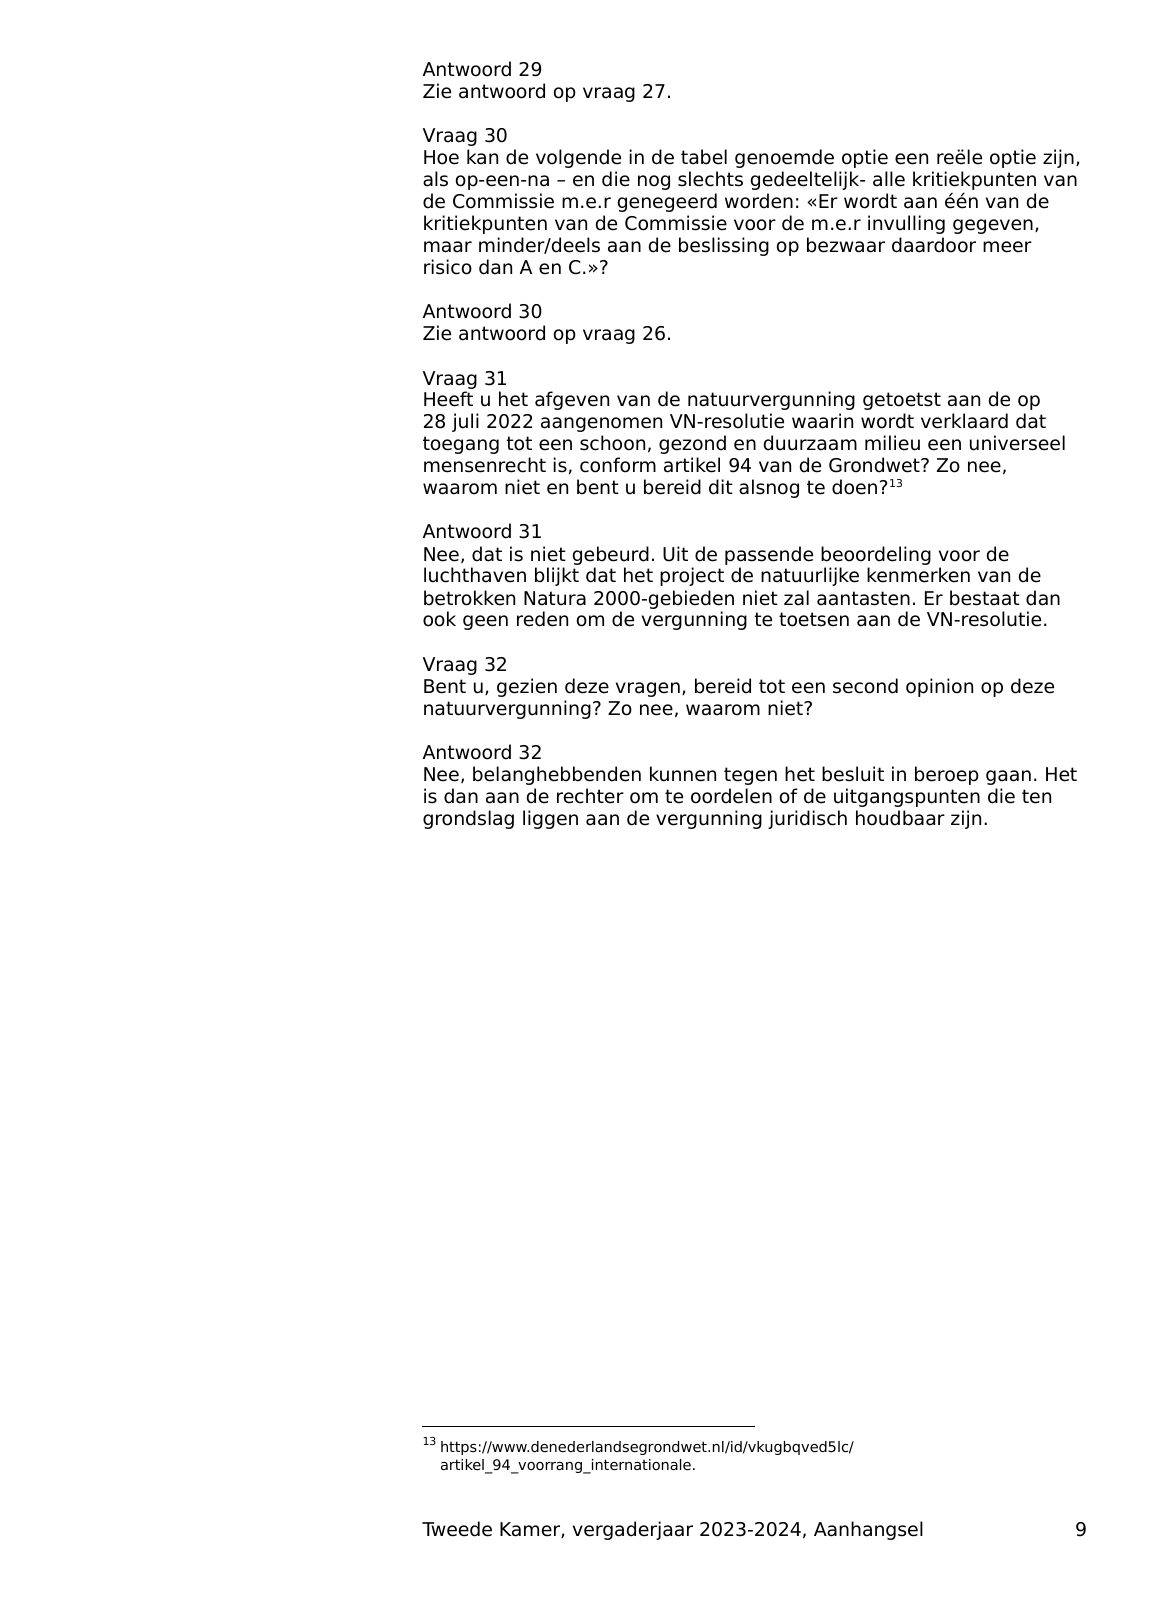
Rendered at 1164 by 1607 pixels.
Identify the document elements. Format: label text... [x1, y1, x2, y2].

text Antwoord 31 [422, 521, 1087, 543]
text Heeft u het afgeven van de natuurvergunning getoetst aan de op 28 juli 2022 aangenomen VN-resolutie waarin wordt verklaard dat toegang tot een schoon, gezond en duurzaam milieu een universeel mensenrecht is, conform artikel 94 van de Grondwet? Zo nee, waarom niet en bent u bereid dit alsnog te doen? [422, 389, 1087, 499]
text Antwoord 30 [422, 301, 1087, 323]
text Hoe kan de volgende in de tabel genoemde optie een reële optie zijn, als op-een-na – en die nog slechts gedeeltelijk- alle kritiekpunten van de Commissie m.e.r genegeerd worden: «Er wordt aan één van de kritiekpunten van de Commissie voor de m.e.r invulling gegeven, maar minder/deels aan de beslissing op bezwaar daardoor meer risico dan A en C.»? [422, 147, 1087, 279]
text Vraag 32 [422, 653, 1087, 676]
text Bent u, gezien deze vragen, bereid tot een second opinion op deze natuurvergunning? Zo nee, waarom niet? [422, 676, 1087, 719]
text Nee, dat is niet gebeurd. Uit de passende beoordeling voor de luchthaven blijkt dat het project de natuurlijke kenmerken van de betrokken Natura 2000-gebieden niet zal aantasten. Er bestaat dan ook geen reden om de vergunning te toetsen aan de VN-resolutie. [422, 543, 1087, 631]
text Vraag 30 [422, 125, 1087, 147]
text Zie antwoord op vraag 26. [422, 323, 1087, 345]
text Antwoord 32 [422, 742, 1087, 764]
text Zie antwoord op vraag 27. [422, 81, 1087, 103]
text Antwoord 29 [422, 59, 1087, 81]
text Nee, belanghebbenden kunnen tegen het besluit in beroep gaan. Het is dan aan de rechter om te oordelen of de uitgangspunten die ten grondslag liggen aan de vergunning juridisch houdbaar zijn. [422, 764, 1087, 829]
text https://www.denederlandsegrondwet.nl/id/vkugbqved5lc/artikel_94_voorrang_internationale. [422, 1435, 1087, 1474]
text Vraag 31 [422, 367, 1087, 389]
